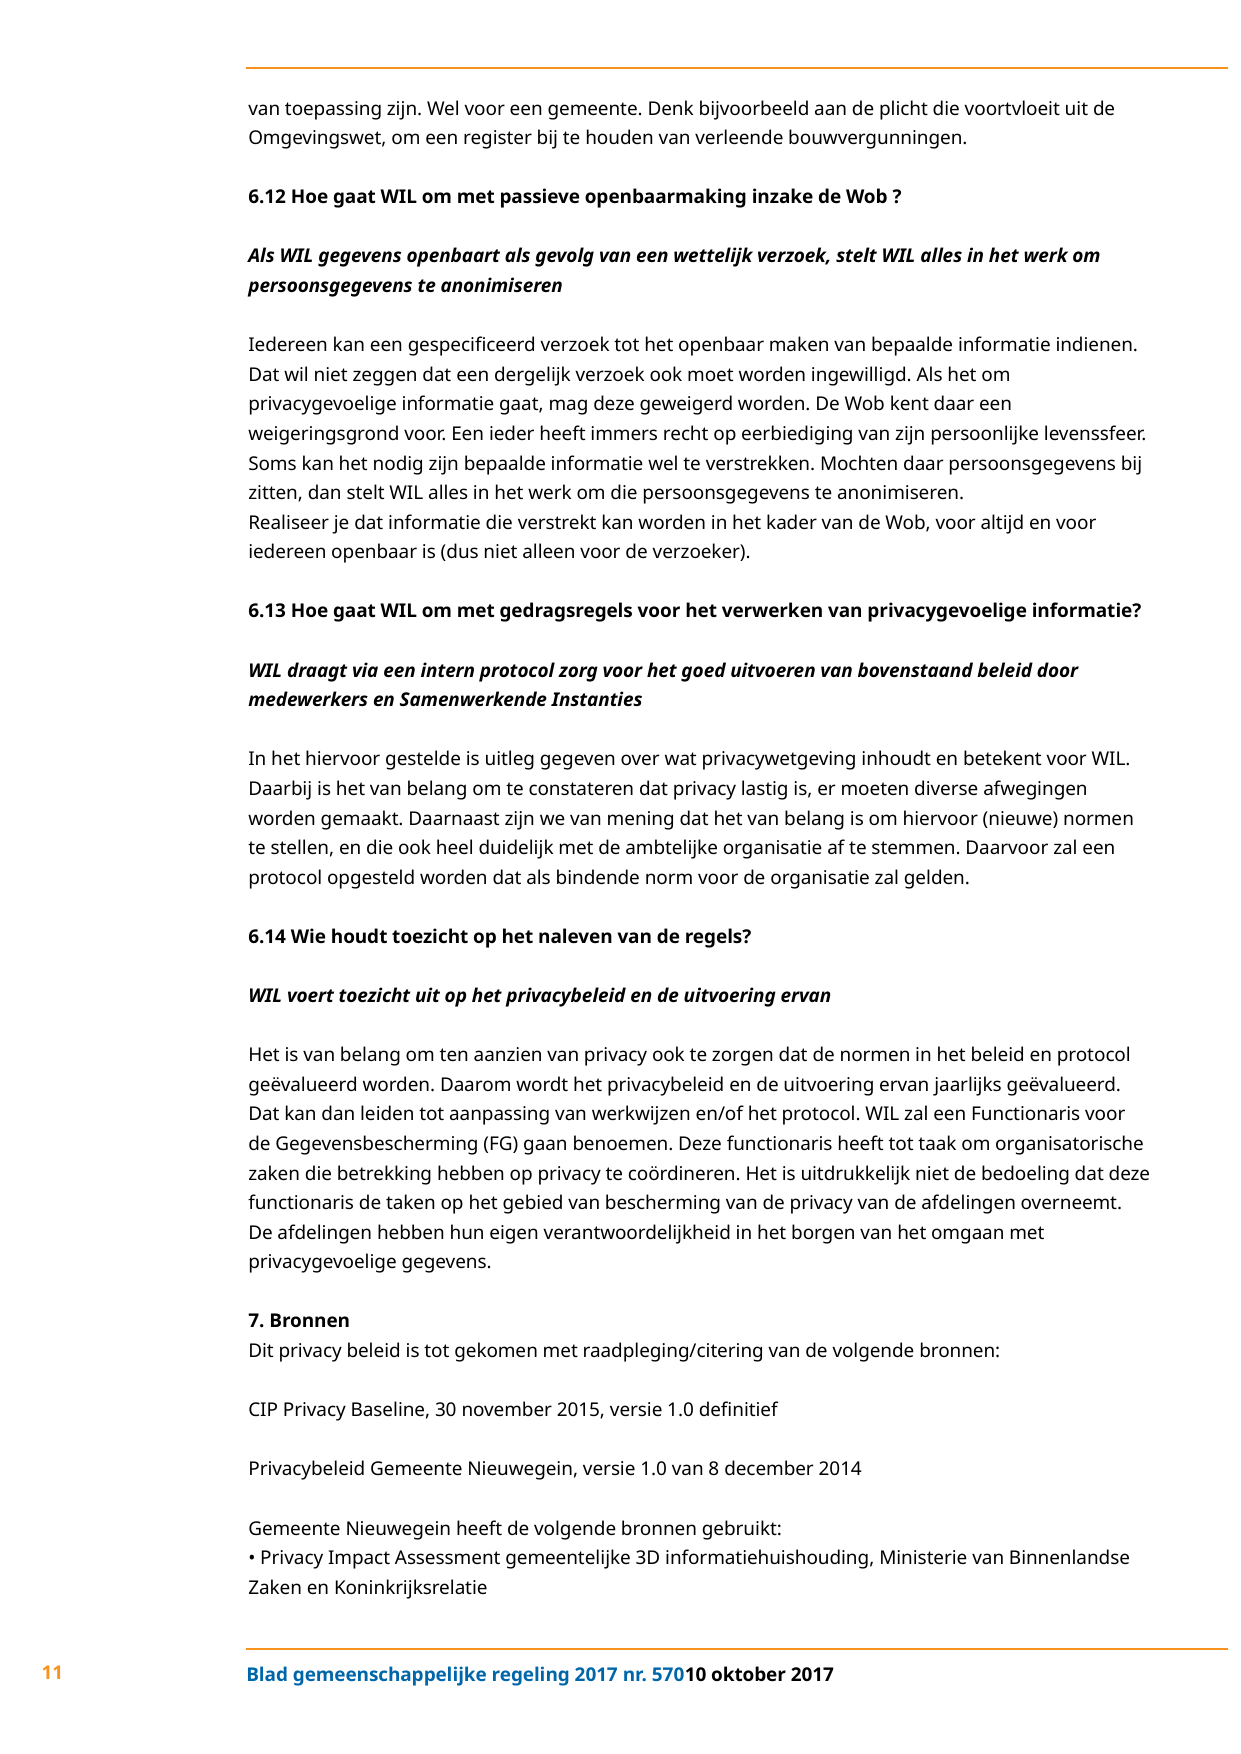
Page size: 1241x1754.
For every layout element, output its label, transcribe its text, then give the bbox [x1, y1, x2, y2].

text 6.12 Hoe gaat WIL om met passieve openbaarmaking inzake de Wob ? [248, 183, 1152, 209]
text Dit privacy beleid is tot gekomen met raadpleging/citering van de volgende bronnen: [248, 1337, 1152, 1363]
text Realiseer je dat informatie die verstrekt kan worden in het kader van de Wob, voor altijd en voor iedereen openbaar is (dus niet alleen voor de verzoeker). [248, 509, 1152, 564]
text WIL voert toezicht uit op het privacybeleid en de uitvoering ervan [248, 982, 1152, 1008]
text Iedereen kan een gespecificeerd verzoek tot het openbaar maken van bepaalde informatie indienen. Dat wil niet zeggen dat een dergelijk verzoek ook moet worden ingewilligd. Als het om privacygevoelige informatie gaat, mag deze geweigerd worden. De Wob kent daar een weigeringsgrond voor. Een ieder heeft immers recht op eerbiediging van zijn persoonlijke levenssfeer. Soms kan het nodig zijn bepaalde informatie wel te verstrekken. Mochten daar persoonsgegevens bij zitten, dan stelt WIL alles in het werk om die persoonsgegevens te anonimiseren. [248, 331, 1152, 505]
text CIP Privacy Baseline, 30 november 2015, versie 1.0 definitief [248, 1396, 1152, 1422]
text van toepassing zijn. Wel voor een gemeente. Denk bijvoorbeeld aan de plicht die voortvloeit uit de Omgevingswet, om een register bij te houden van verleende bouwvergunningen. [248, 95, 1152, 150]
text Het is van belang om ten aanzien van privacy ook te zorgen dat de normen in het beleid en protocol geëvalueerd worden. Daarom wordt het privacybeleid en de uitvoering ervan jaarlijks geëvalueerd. Dat kan dan leiden tot aanpassing van werkwijzen en/of het protocol. WIL zal een Functionaris voor de Gegevensbescherming (FG) gaan benoemen. Deze functionaris heeft tot taak om organisatorische zaken die betrekking hebben op privacy te coördineren. Het is uitdrukkelijk niet de bedoeling dat deze functionaris de taken op het gebied van bescherming van de privacy van de afdelingen overneemt. De afdelingen hebben hun eigen verantwoordelijkheid in het borgen van het omgaan met privacygevoelige gegevens. [248, 1041, 1152, 1274]
picture [41, 47, 231, 172]
text Gemeente Nieuwegein heeft de volgende bronnen gebruikt: [248, 1515, 1152, 1541]
text In het hiervoor gestelde is uitleg gegeven over wat privacywetgeving inhoudt en betekent voor WIL. Daarbij is het van belang om te constateren dat privacy lastig is, er moeten diverse afwegingen worden gemaakt. Daarnaast zijn we van mening dat het van belang is om hiervoor (nieuwe) normen te stellen, en die ook heel duidelijk met de ambtelijke organisatie af te stemmen. Daarvoor zal een protocol opgesteld worden dat als bindende norm voor de organisatie zal gelden. [248, 746, 1152, 890]
text 7. Bronnen [248, 1308, 1152, 1333]
text WIL draagt via een intern protocol zorg voor het goed uitvoeren van bovenstaand beleid door medewerkers en Samenwerkende Instanties [248, 657, 1152, 712]
text Privacybeleid Gemeente Nieuwegein, versie 1.0 van 8 december 2014 [248, 1456, 1152, 1481]
text 6.14 Wie houdt toezicht op het naleven van de regels? [248, 923, 1152, 949]
text 6.13 Hoe gaat WIL om met gedragsregels voor het verwerken van privacygevoelige informatie? [248, 598, 1152, 623]
text Als WIL gegevens openbaart als gevolg van een wettelijk verzoek, stelt WIL alles in het werk om persoonsgegevens te anonimiseren [248, 243, 1152, 298]
text • Privacy Impact Assessment gemeentelijke 3D informatiehuishouding, Ministerie van Binnenlandse Zaken en Koninkrijksrelatie [248, 1544, 1152, 1600]
